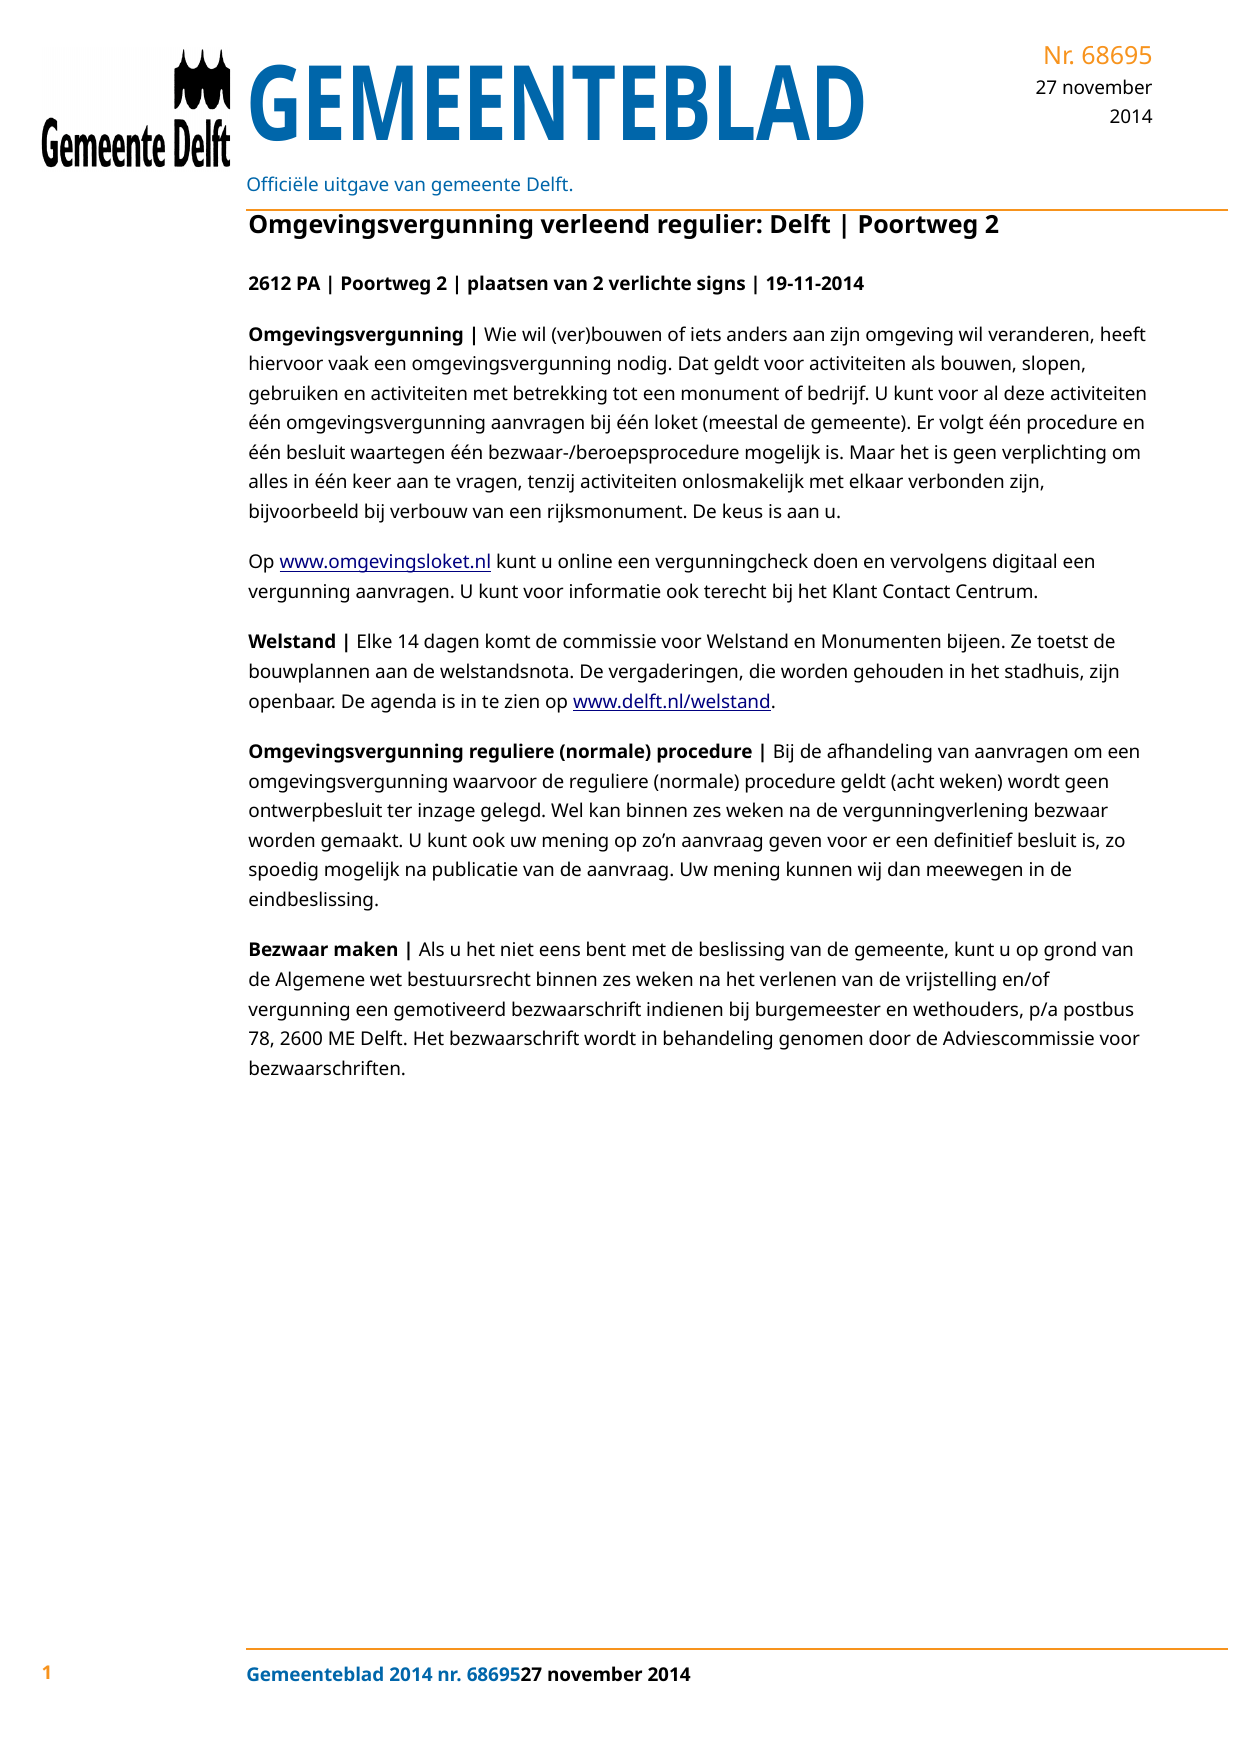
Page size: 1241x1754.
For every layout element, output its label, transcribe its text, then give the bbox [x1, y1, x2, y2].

text 2612 PA | Poortweg 2 | plaatsen van 2 verlichte signs | 19-11-2014 [248, 270, 1152, 296]
picture [41, 47, 231, 172]
text Bezwaar maken | Als u het niet eens bent met de beslissing van de gemeente, kunt u op grond van de Algemene wet bestuursrecht binnen zes weken na het verlenen van de vrijstelling en/of vergunning een gemotiveerd bezwaarschrift indienen bij burgemeester en wethouders, p/a postbus 78, 2600 ME Delft. Het bezwaarschrift wordt in behandeling genomen door de Adviescommissie voor bezwaarschriften. [248, 937, 1152, 1081]
text Omgevingsvergunning verleend regulier: Delft | Poortweg 2 [248, 211, 1152, 241]
text Omgevingsvergunning reguliere (normale) procedure | Bij de afhandeling van aanvragen om een omgevingsvergunning waarvoor de reguliere (normale) procedure geldt (acht weken) wordt geen ontwerpbesluit ter inzage gelegd. Wel kan binnen zes weken na de vergunningverlening bezwaar worden gemaakt. U kunt ook uw mening op zo’n aanvraag geven voor er een definitief besluit is, zo spoedig mogelijk na publicatie van de aanvraag. Uw mening kunnen wij dan meewegen in de eindbeslissing. [248, 738, 1152, 912]
text Omgevingsvergunning | Wie wil (ver)bouwen of iets anders aan zijn omgeving wil veranderen, heeft hiervoor vaak een omgevingsvergunning nodig. Dat geldt voor activiteiten als bouwen, slopen, gebruiken en activiteiten met betrekking tot een monument of bedrijf. U kunt voor al deze activiteiten één omgevingsvergunning aanvragen bij één loket (meestal de gemeente). Er volgt één procedure en één besluit waartegen één bezwaar-/beroepsprocedure mogelijk is. Maar het is geen verplichting om alles in één keer aan te vragen, tenzij activiteiten onlosmakelijk met elkaar verbonden zijn, bijvoorbeeld bij verbouw van een rijksmonument. De keus is aan u. [248, 321, 1152, 524]
text Op www.omgevingsloket.nl kunt u online een vergunningcheck doen en vervolgens digitaal een vergunning aanvragen. U kunt voor informatie ook terecht bij het Klant Contact Centrum. [248, 549, 1152, 604]
text Welstand | Elke 14 dagen komt de commissie voor Welstand en Monumenten bijeen. Ze toetst de bouwplannen aan de welstandsnota. De vergaderingen, die worden gehouden in het stadhuis, zijn openbaar. De agenda is in te zien op www.delft.nl/welstand. [248, 629, 1152, 713]
